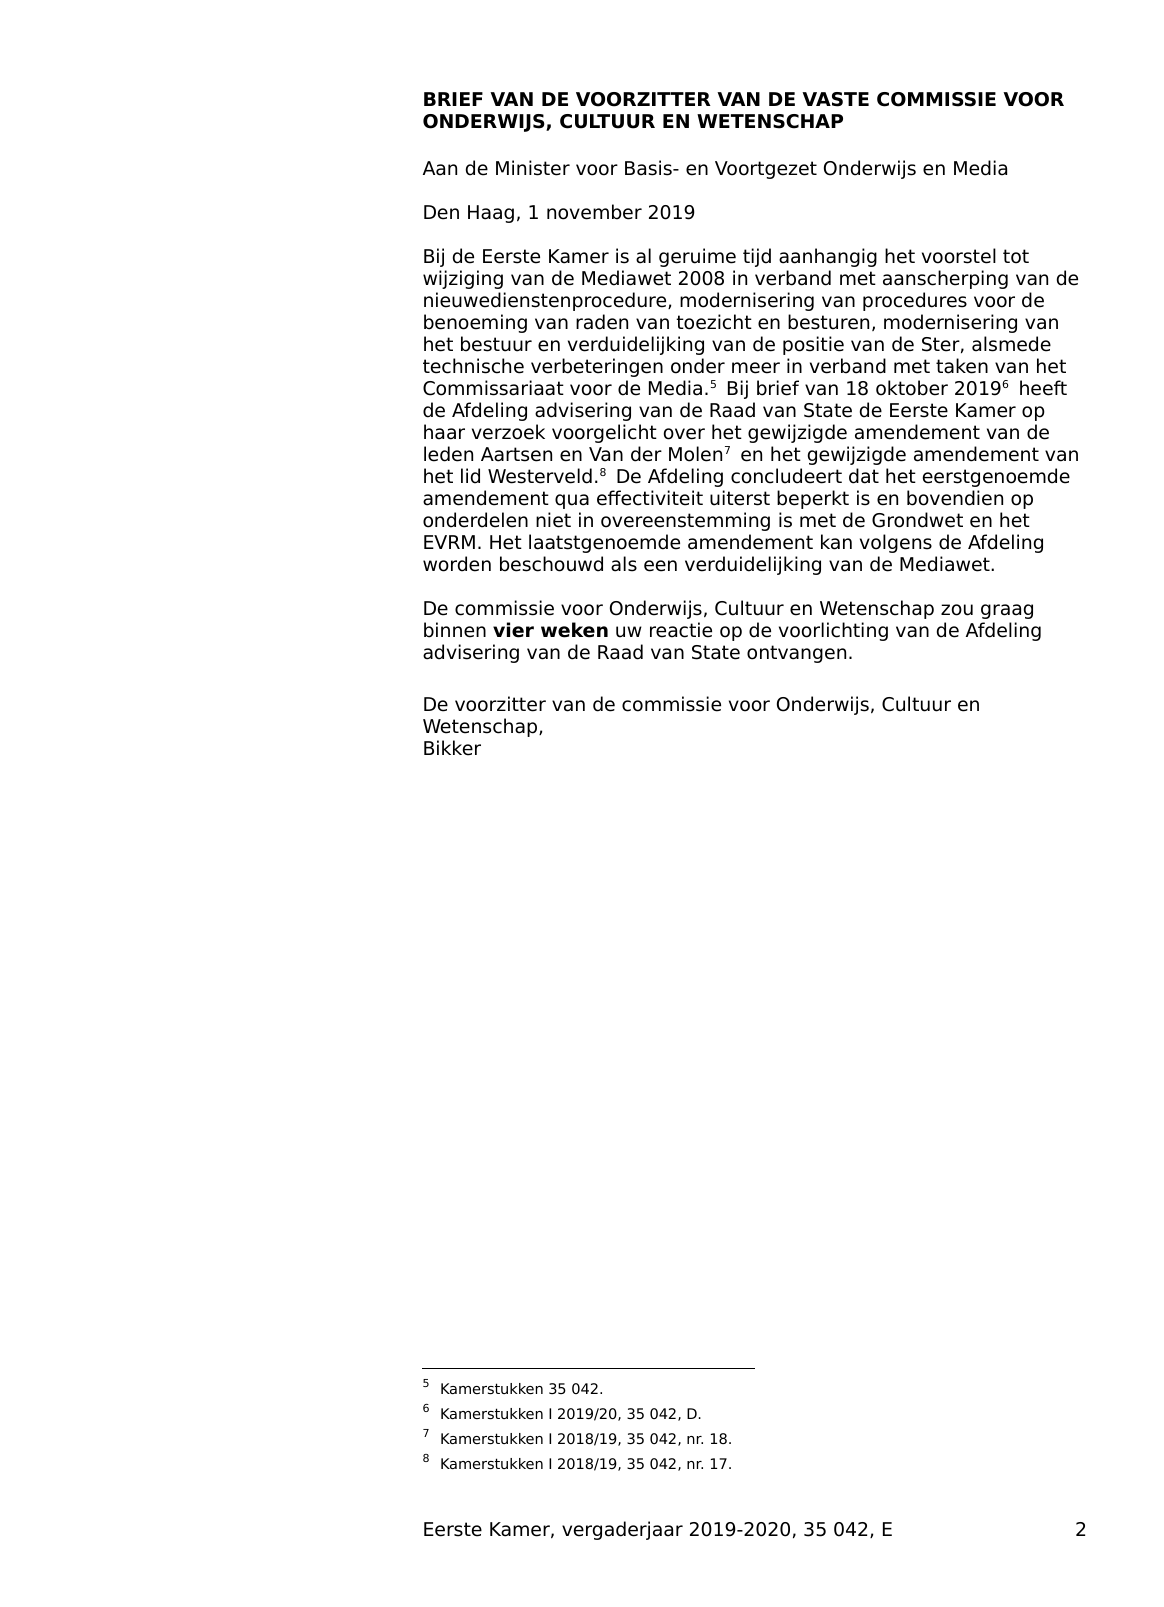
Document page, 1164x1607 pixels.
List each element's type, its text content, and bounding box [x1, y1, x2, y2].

text De commissie voor Onderwijs, Cultuur en Wetenschap zou graag binnen vier weken uw reactie op de voorlichting van de Afdeling advisering van de Raad van State ontvangen. [422, 598, 1087, 664]
text Aan de Minister voor Basis- en Voortgezet Onderwijs en Media [422, 158, 1087, 180]
text Kamerstukken I 2018/19, 35 042, nr. 17. [422, 1452, 1087, 1474]
text Kamerstukken I 2018/19, 35 042, nr. 18. [422, 1427, 1087, 1449]
text De voorzitter van de commissie voor Onderwijs, Cultuur en Wetenschap, Bikker [422, 694, 1087, 760]
text Kamerstukken 35 042. [422, 1377, 1087, 1399]
subtitle BRIEF VAN DE VOORZITTER VAN DE VASTE COMMISSIE VOOR ONDERWIJS, CULTUUR EN WETENSCHAP [422, 89, 1087, 133]
text Den Haag, 1 november 2019 [422, 202, 1087, 224]
text Bij de Eerste Kamer is al geruime tijd aanhangig het voorstel tot wijziging van de Mediawet 2008 in verband met aanscherping van de nieuwedienstenprocedure, modernisering van procedures voor de benoeming van raden van toezicht en besturen, modernisering van het bestuur en verduidelijking van de positie van de Ster, alsmede technische verbeteringen onder meer in verband met taken van het Commissariaat voor de Media. Bij brief van 18 oktober 2019 heeft de Afdeling advisering van de Raad van State de Eerste Kamer op haar verzoek voorgelicht over het gewijzigde amendement van de leden Aartsen en Van der Molen en het gewijzigde amendement van het lid Westerveld. De Afdeling concludeert dat het eerstgenoemde amendement qua effectiviteit uiterst beperkt is en bovendien op onderdelen niet in overeenstemming is met de Grondwet en het EVRM. Het laatstgenoemde amendement kan volgens de Afdeling worden beschouwd als een verduidelijking van de Mediawet. [422, 246, 1087, 576]
text Kamerstukken I 2019/20, 35 042, D. [422, 1402, 1087, 1424]
